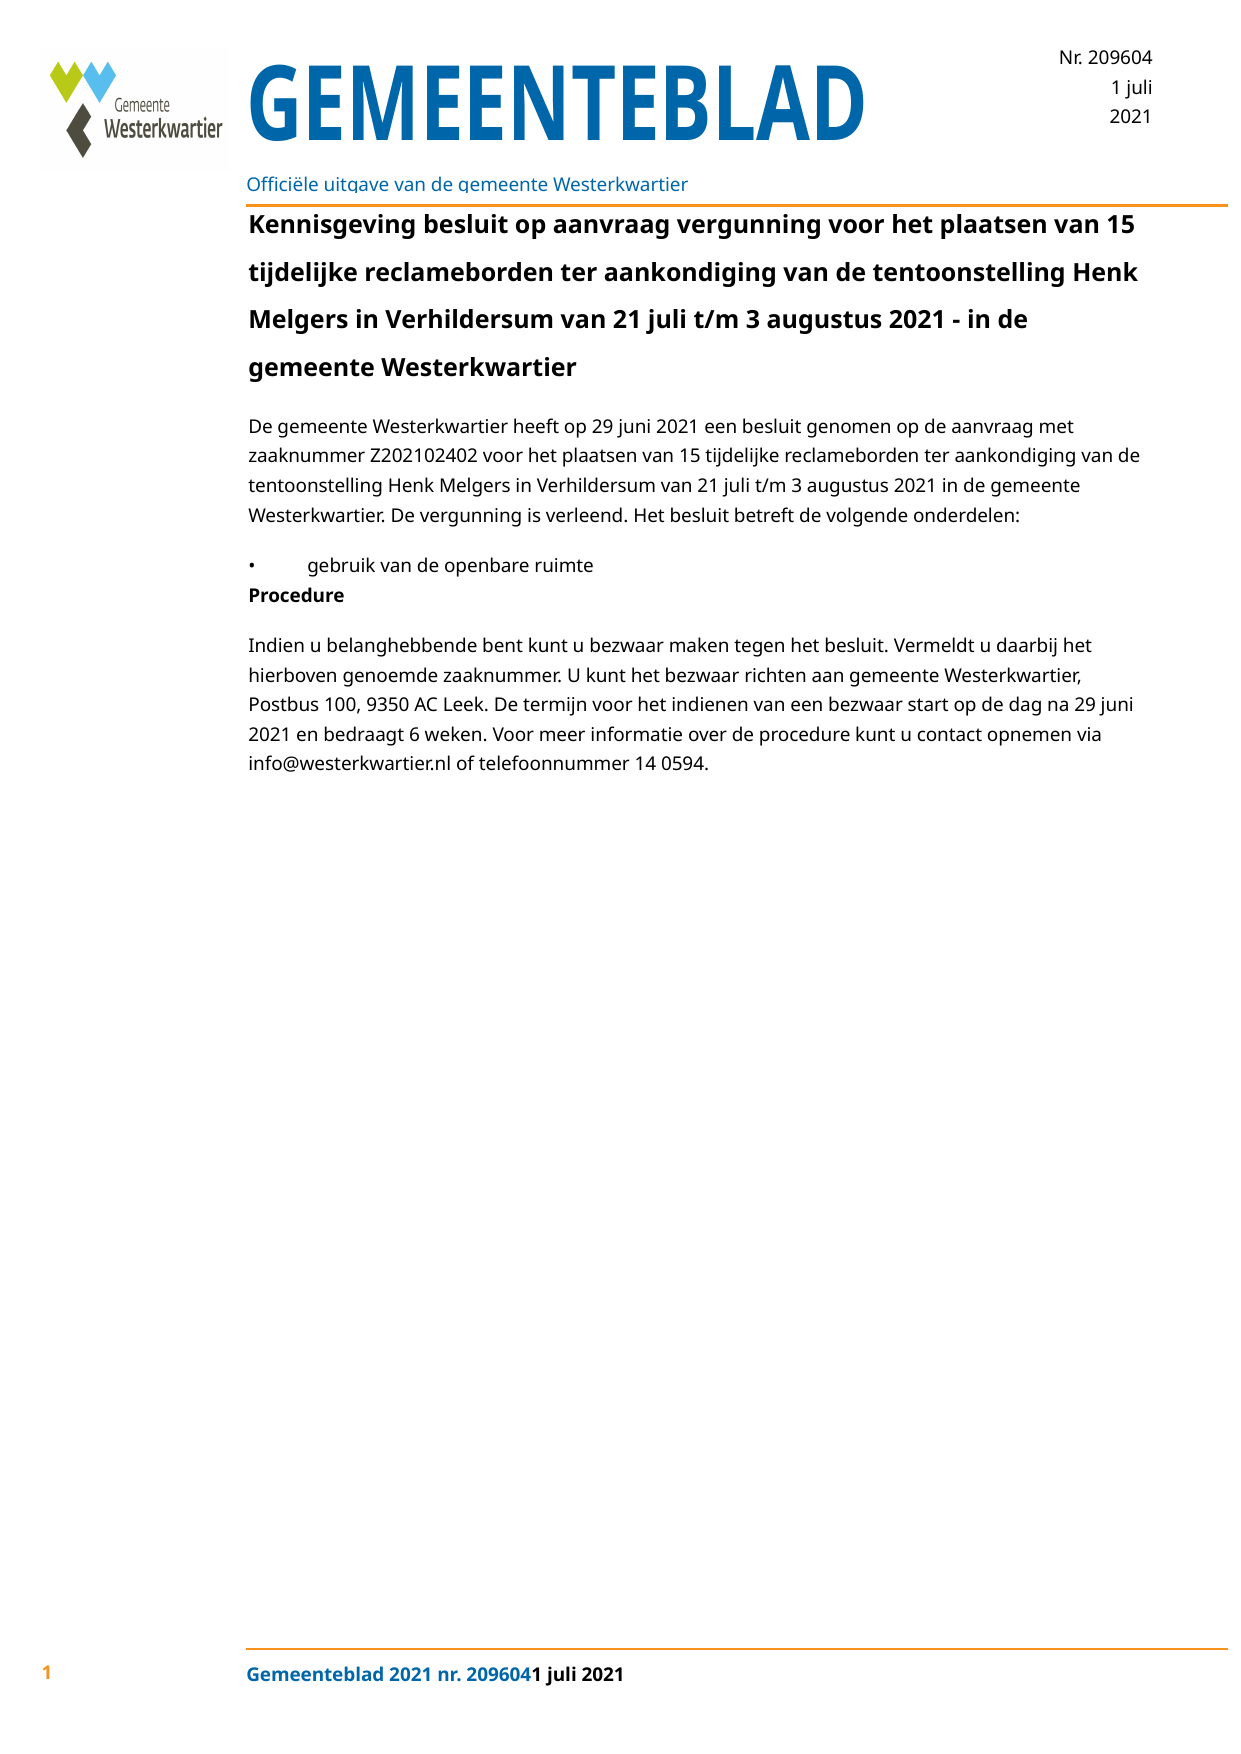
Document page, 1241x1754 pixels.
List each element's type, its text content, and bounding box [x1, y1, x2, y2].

text Kennisgeving besluit op aanvraag vergunning voor het plaatsen van 15 tijdelijke reclameborden ter aankondiging van de tentoonstelling Henk Melgers in Verhildersum van 21 juli t/m 3 augustus 2021 - in de gemeente Westerkwartier [248, 207, 1152, 384]
text Procedure [248, 582, 1152, 608]
text De gemeente Westerkwartier heeft op 29 juni 2021 een besluit genomen op de aanvraag met zaaknummer Z202102402 voor het plaatsen van 15 tijdelijke reclameborden ter aankondiging van de tentoonstelling Henk Melgers in Verhildersum van 21 juli t/m 3 augustus 2021 in de gemeente Westerkwartier. De vergunning is verleend. Het besluit betreft de volgende onderdelen: [248, 413, 1152, 528]
text Indien u belanghebbende bent kunt u bezwaar maken tegen het besluit. Vermeldt u daarbij het hierboven genoemde zaaknummer. U kunt het bezwaar richten aan gemeente Westerkwartier, Postbus 100, 9350 AC Leek. De termijn voor het indienen van een bezwaar start op de dag na 29 juni 2021 en bedraagt 6 weken. Voor meer informatie over de procedure kunt u contact opnemen via info@westerkwartier.nl of telefoonnummer 14 0594. [248, 632, 1152, 776]
picture [41, 47, 231, 172]
list gebruik van de openbare ruimte [248, 552, 1152, 578]
